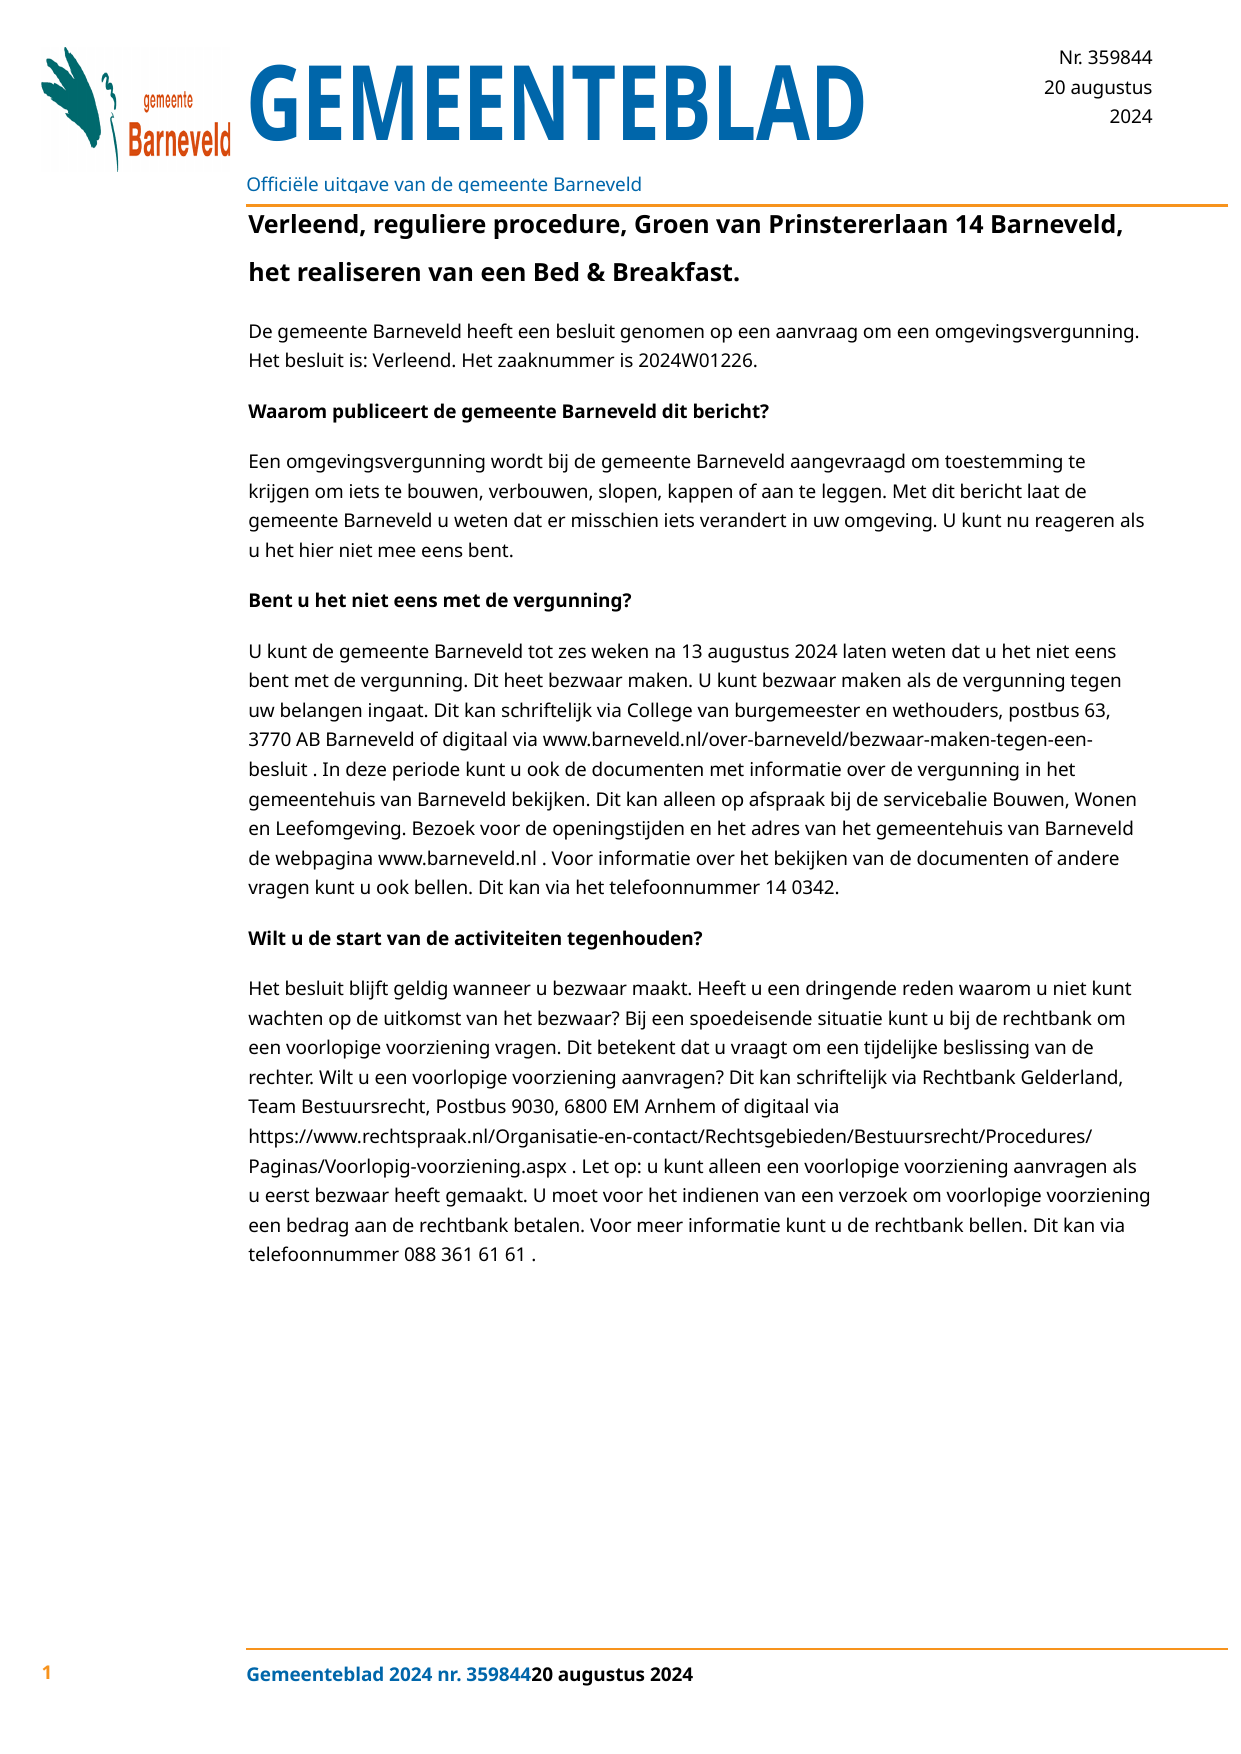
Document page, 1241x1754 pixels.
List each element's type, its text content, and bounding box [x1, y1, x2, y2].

text U kunt de gemeente Barneveld tot zes weken na 13 augustus 2024 laten weten dat u het niet eens bent met de vergunning. Dit heet bezwaar maken. U kunt bezwaar maken als de vergunning tegen uw belangen ingaat. Dit kan schriftelijk via College van burgemeester en wethouders, postbus 63, 3770 AB Barneveld of digitaal via www.barneveld.nl/over-barneveld/bezwaar-maken-tegen-een-besluit . In deze periode kunt u ook de documenten met informatie over de vergunning in het gemeentehuis van Barneveld bekijken. Dit kan alleen op afspraak bij de servicebalie Bouwen, Wonen en Leefomgeving. Bezoek voor de openingstijden en het adres van het gemeentehuis van Barneveld de webpagina www.barneveld.nl . Voor informatie over het bekijken van de documenten of andere vragen kunt u ook bellen. Dit kan via het telefoonnummer 14 0342. [248, 638, 1152, 900]
text Bent u het niet eens met de vergunning? [248, 587, 1152, 613]
text Wilt u de start van de activiteiten tegenhouden? [248, 925, 1152, 951]
text De gemeente Barneveld heeft een besluit genomen op een aanvraag om een omgevingsvergunning. Het besluit is: Verleend. Het zaaknummer is 2024W01226. [248, 318, 1152, 373]
text Waarom publiceert de gemeente Barneveld dit bericht? [248, 398, 1152, 424]
picture [41, 47, 231, 172]
text Het besluit blijft geldig wanneer u bezwaar maakt. Heeft u een dringende reden waarom u niet kunt wachten op de uitkomst van het bezwaar? Bij een spoedeisende situatie kunt u bij de rechtbank om een voorlopige voorziening vragen. Dit betekent dat u vraagt om een tijdelijke beslissing van de rechter. Wilt u een voorlopige voorziening aanvragen? Dit kan schriftelijk via Rechtbank Gelderland, Team Bestuursrecht, Postbus 9030, 6800 EM Arnhem of digitaal via https://www.rechtspraak.nl/Organisatie-en-contact/Rechtsgebieden/Bestuursrecht/Procedures/Paginas/Voorlopig-voorziening.aspx . Let op: u kunt alleen een voorlopige voorziening aanvragen als u eerst bezwaar heeft gemaakt. U moet voor het indienen van een verzoek om voorlopige voorziening een bedrag aan de rechtbank betalen. Voor meer informatie kunt u de rechtbank bellen. Dit kan via telefoonnummer 088 361 61 61 . [248, 975, 1152, 1267]
text Een omgevingsvergunning wordt bij de gemeente Barneveld aangevraagd om toestemming te krijgen om iets te bouwen, verbouwen, slopen, kappen of aan te leggen. Met dit bericht laat de gemeente Barneveld u weten dat er misschien iets verandert in uw omgeving. U kunt nu reageren als u het hier niet mee eens bent. [248, 448, 1152, 563]
text Verleend, reguliere procedure, Groen van Prinstererlaan 14 Barneveld, het realiseren van een Bed & Breakfast. [248, 207, 1152, 288]
